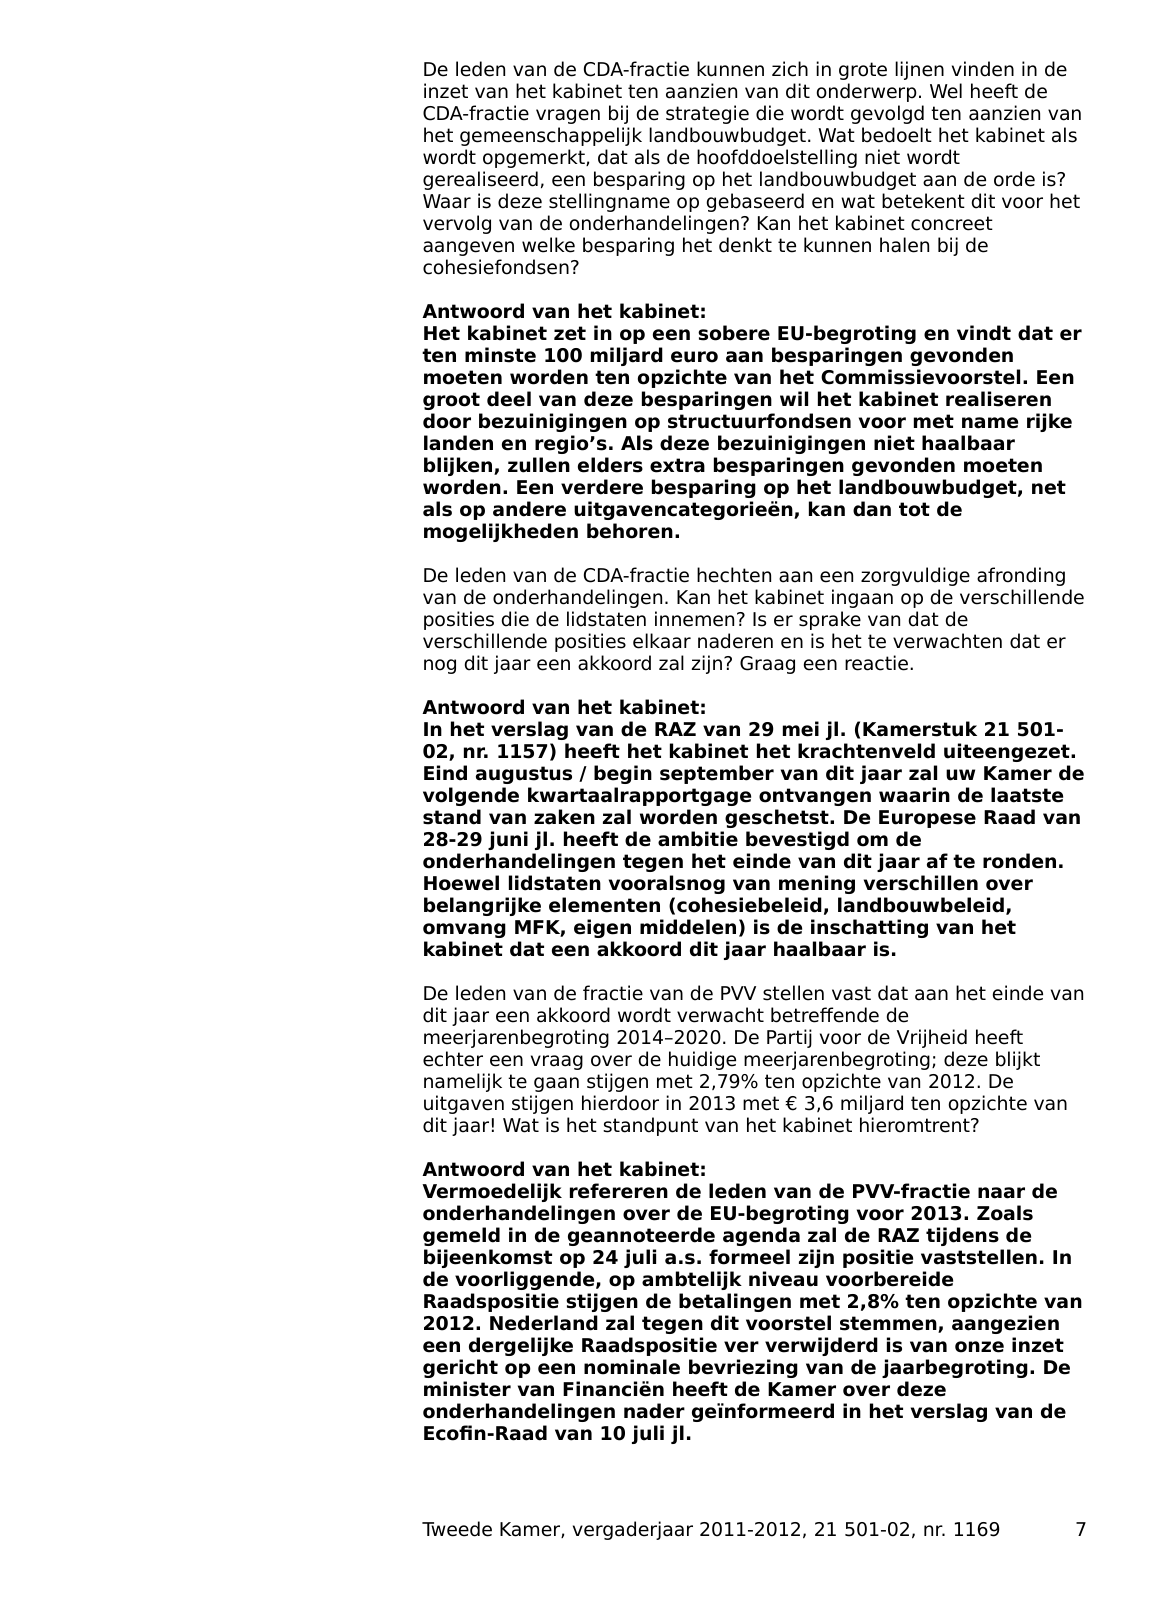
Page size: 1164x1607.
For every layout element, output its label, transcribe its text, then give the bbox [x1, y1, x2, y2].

text In het verslag van de RAZ van 29 mei jl. (Kamerstuk 21 501-02, nr. 1157) heeft het kabinet het krachtenveld uiteengezet. Eind augustus / begin september van dit jaar zal uw Kamer de volgende kwartaalrapportgage ontvangen waarin de laatste stand van zaken zal worden geschetst. De Europese Raad van 28-29 juni jl. heeft de ambitie bevestigd om de onderhandelingen tegen het einde van dit jaar af te ronden. Hoewel lidstaten vooralsnog van mening verschillen over belangrijke elementen (cohesiebeleid, landbouwbeleid, omvang MFK, eigen middelen) is de inschatting van het kabinet dat een akkoord dit jaar haalbaar is. [422, 719, 1087, 961]
text De leden van de fractie van de PVV stellen vast dat aan het einde van dit jaar een akkoord wordt verwacht betreffende de meerjarenbegroting 2014–2020. De Partij voor de Vrijheid heeft echter een vraag over de huidige meerjarenbegroting; deze blijkt namelijk te gaan stijgen met 2,79% ten opzichte van 2012. De uitgaven stijgen hierdoor in 2013 met € 3,6 miljard ten opzichte van dit jaar! Wat is het standpunt van het kabinet hieromtrent? [422, 983, 1087, 1137]
text Antwoord van het kabinet: [422, 697, 1087, 719]
text Antwoord van het kabinet: [422, 301, 1087, 323]
text Het kabinet zet in op een sobere EU-begroting en vindt dat er ten minste 100 miljard euro aan besparingen gevonden moeten worden ten opzichte van het Commissievoorstel. Een groot deel van deze besparingen wil het kabinet realiseren door bezuinigingen op structuurfondsen voor met name rijke landen en regio’s. Als deze bezuinigingen niet haalbaar blijken, zullen elders extra besparingen gevonden moeten worden. Een verdere besparing op het landbouwbudget, net als op andere uitgavencategorieën, kan dan tot de mogelijkheden behoren. [422, 323, 1087, 543]
text Antwoord van het kabinet: [422, 1159, 1087, 1181]
text De leden van de CDA-fractie hechten aan een zorgvuldige afronding van de onderhandelingen. Kan het kabinet ingaan op de verschillende posities die de lidstaten innemen? Is er sprake van dat de verschillende posities elkaar naderen en is het te verwachten dat er nog dit jaar een akkoord zal zijn? Graag een reactie. [422, 565, 1087, 675]
text Vermoedelijk refereren de leden van de PVV-fractie naar de onderhandelingen over de EU-begroting voor 2013. Zoals gemeld in de geannoteerde agenda zal de RAZ tijdens de bijeenkomst op 24 juli a.s. formeel zijn positie vaststellen. In de voorliggende, op ambtelijk niveau voorbereide Raadspositie stijgen de betalingen met 2,8% ten opzichte van 2012. Nederland zal tegen dit voorstel stemmen, aangezien een dergelijke Raadspositie ver verwijderd is van onze inzet gericht op een nominale bevriezing van de jaarbegroting. De minister van Financiën heeft de Kamer over deze onderhandelingen nader geïnformeerd in het verslag van de Ecofin-Raad van 10 juli jl. [422, 1181, 1087, 1445]
text De leden van de CDA-fractie kunnen zich in grote lijnen vinden in de inzet van het kabinet ten aanzien van dit onderwerp. Wel heeft de CDA-fractie vragen bij de strategie die wordt gevolgd ten aanzien van het gemeenschappelijk landbouwbudget. Wat bedoelt het kabinet als wordt opgemerkt, dat als de hoofddoelstelling niet wordt gerealiseerd, een besparing op het landbouwbudget aan de orde is? Waar is deze stellingname op gebaseerd en wat betekent dit voor het vervolg van de onderhandelingen? Kan het kabinet concreet aangeven welke besparing het denkt te kunnen halen bij de cohesiefondsen? [422, 59, 1087, 279]
